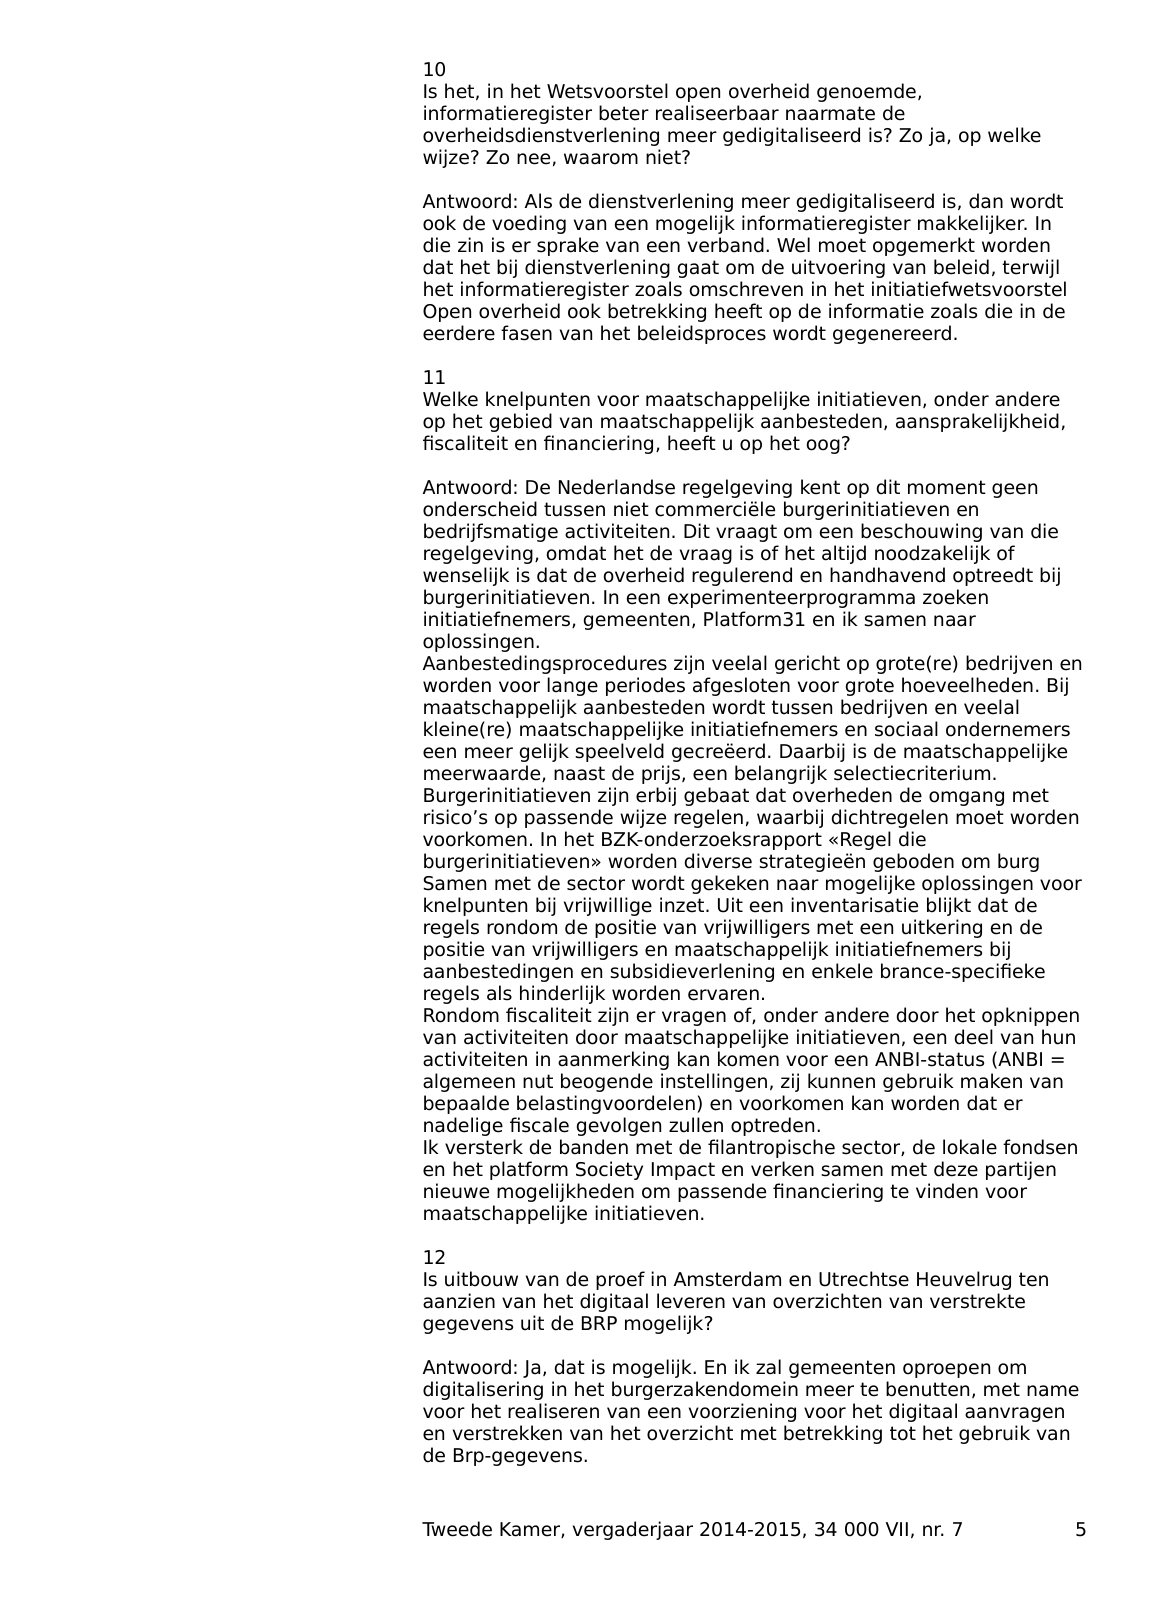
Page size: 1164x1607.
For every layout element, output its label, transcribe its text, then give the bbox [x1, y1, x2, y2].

text Welke knelpunten voor maatschappelijke initiatieven, onder andere op het gebied van maatschappelijk aanbesteden, aansprakelijkheid, fiscaliteit en financiering, heeft u op het oog? [422, 389, 1087, 455]
text 11 [422, 367, 1087, 389]
text Aanbestedingsprocedures zijn veelal gericht op grote(re) bedrijven en worden voor lange periodes afgesloten voor grote hoeveelheden. Bij maatschappelijk aanbesteden wordt tussen bedrijven en veelal kleine(re) maatschappelijke initiatiefnemers en sociaal ondernemers een meer gelijk speelveld gecreëerd. Daarbij is de maatschappelijke meerwaarde, naast de prijs, een belangrijk selectiecriterium. [422, 653, 1087, 785]
text 10 [422, 59, 1087, 81]
text 12 [422, 1247, 1087, 1269]
text Rondom fiscaliteit zijn er vragen of, onder andere door het opknippen van activiteiten door maatschappelijke initiatieven, een deel van hun activiteiten in aanmerking kan komen voor een ANBI-status (ANBI = algemeen nut beogende instellingen, zij kunnen gebruik maken van bepaalde belastingvoordelen) en voorkomen kan worden dat er nadelige fiscale gevolgen zullen optreden. [422, 1005, 1087, 1137]
text Is uitbouw van de proef in Amsterdam en Utrechtse Heuvelrug ten aanzien van het digitaal leveren van overzichten van verstrekte gegevens uit de BRP mogelijk? [422, 1269, 1087, 1335]
text Antwoord: Ja, dat is mogelijk. En ik zal gemeenten oproepen om digitalisering in het burgerzakendomein meer te benutten, met name voor het realiseren van een voorziening voor het digitaal aanvragen en verstrekken van het overzicht met betrekking tot het gebruik van de Brp-gegevens. [422, 1357, 1087, 1467]
text Burgerinitiatieven zijn erbij gebaat dat overheden de omgang met risico’s op passende wijze regelen, waarbij dichtregelen moet worden voorkomen. In het BZK-onderzoeksrapport «Regel die burgerinitiatieven» worden diverse strategieën geboden om burg Samen met de sector wordt gekeken naar mogelijke oplossingen voor knelpunten bij vrijwillige inzet. Uit een inventarisatie blijkt dat de regels rondom de positie van vrijwilligers met een uitkering en de positie van vrijwilligers en maatschappelijk initiatiefnemers bij aanbestedingen en subsidieverlening en enkele brance-specifieke regels als hinderlijk worden ervaren. [422, 785, 1087, 1005]
text Antwoord: Als de dienstverlening meer gedigitaliseerd is, dan wordt ook de voeding van een mogelijk informatieregister makkelijker. In die zin is er sprake van een verband. Wel moet opgemerkt worden dat het bij dienstverlening gaat om de uitvoering van beleid, terwijl het informatieregister zoals omschreven in het initiatiefwetsvoorstel Open overheid ook betrekking heeft op de informatie zoals die in de eerdere fasen van het beleidsproces wordt gegenereerd. [422, 191, 1087, 345]
text Antwoord: De Nederlandse regelgeving kent op dit moment geen onderscheid tussen niet commerciële burgerinitiatieven en bedrijfsmatige activiteiten. Dit vraagt om een beschouwing van die regelgeving, omdat het de vraag is of het altijd noodzakelijk of wenselijk is dat de overheid regulerend en handhavend optreedt bij burgerinitiatieven. In een experimenteerprogramma zoeken initiatiefnemers, gemeenten, Platform31 en ik samen naar oplossingen. [422, 477, 1087, 653]
text Is het, in het Wetsvoorstel open overheid genoemde, informatieregister beter realiseerbaar naarmate de overheidsdienstverlening meer gedigitaliseerd is? Zo ja, op welke wijze? Zo nee, waarom niet? [422, 81, 1087, 169]
text Ik versterk de banden met de filantropische sector, de lokale fondsen en het platform Society Impact en verken samen met deze partijen nieuwe mogelijkheden om passende financiering te vinden voor maatschappelijke initiatieven. [422, 1137, 1087, 1224]
